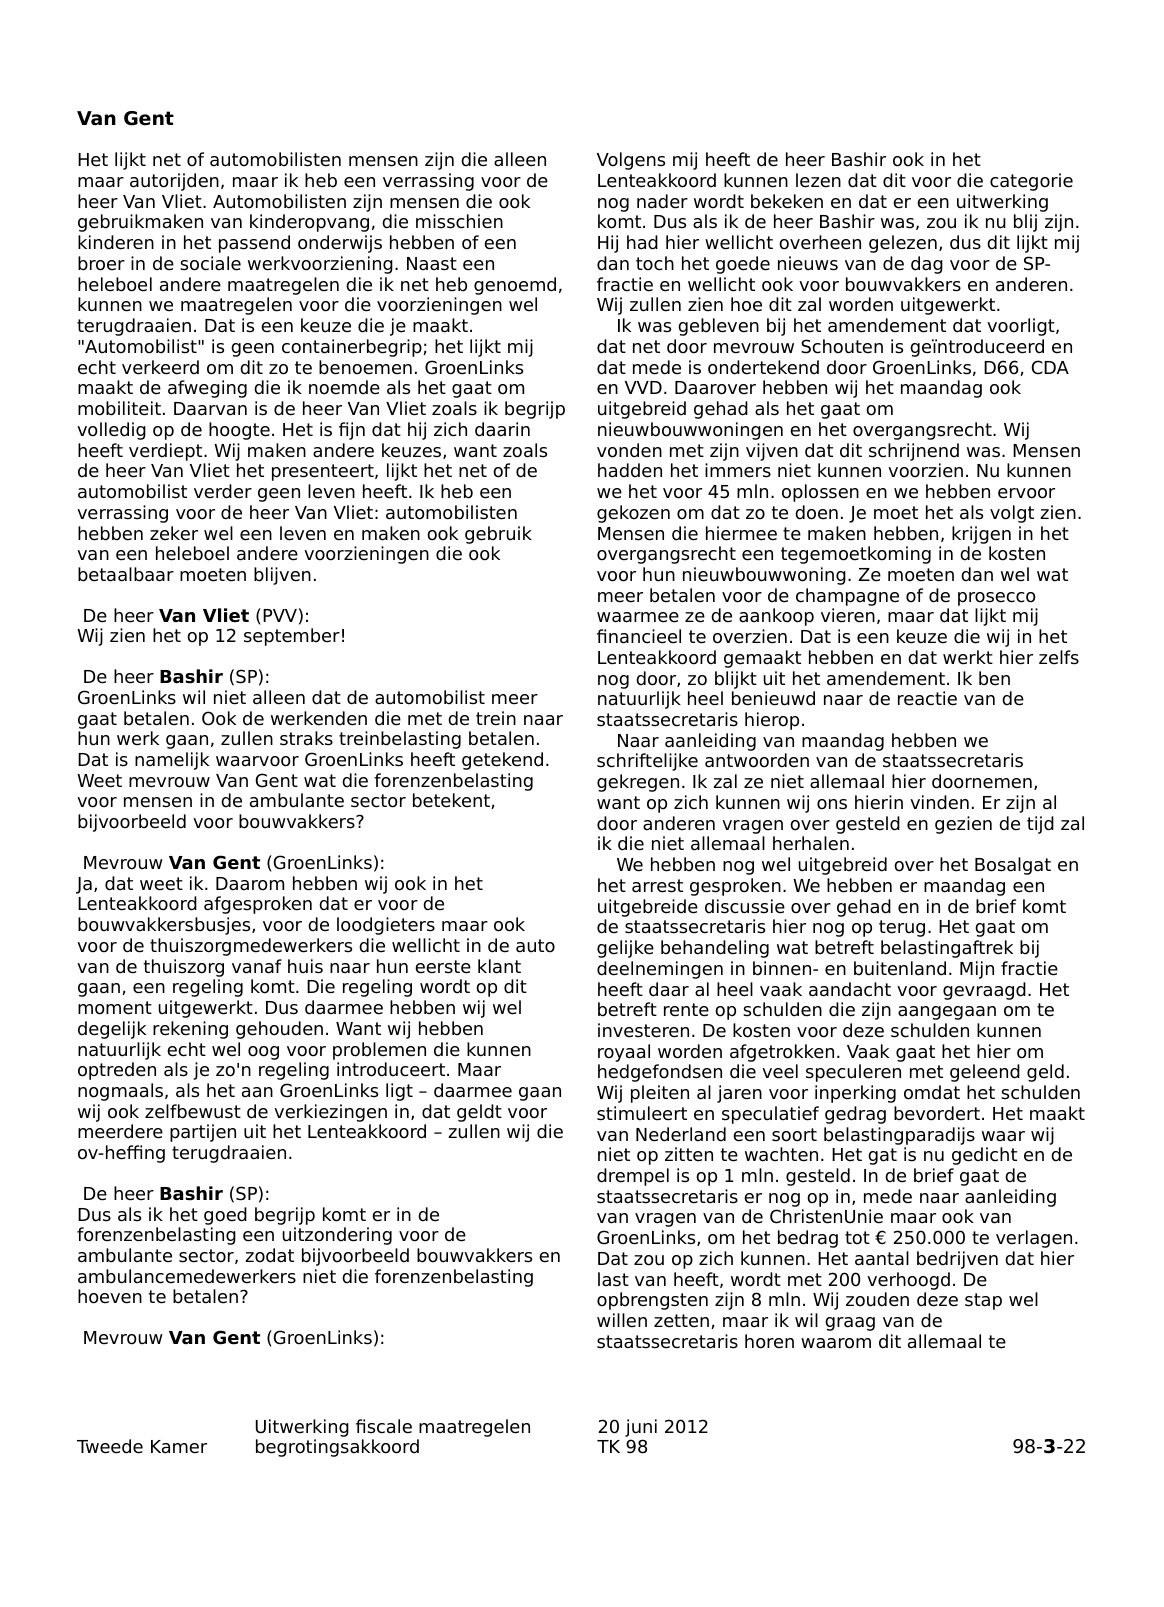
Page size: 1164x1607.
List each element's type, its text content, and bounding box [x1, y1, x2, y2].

text Mevrouw Van Gent (GroenLinks): [77, 1328, 567, 1349]
text We hebben nog wel uitgebreid over het Bosalgat en het arrest gesproken. We hebben er maandag een uitgebreide discussie over gehad en in de brief komt de staatssecretaris hier nog op terug. Het gaat om gelijke behandeling wat betreft belastingaftrek bij deelnemingen in binnen- en buitenland. Mijn fractie heeft daar al heel vaak aandacht voor gevraagd. Het betreft rente op schulden die zijn aangegaan om te investeren. De kosten voor deze schulden kunnen royaal worden afgetrokken. Vaak gaat het hier om hedgefondsen die veel speculeren met geleend geld. Wij pleiten al jaren voor inperking omdat het schulden stimuleert en speculatief gedrag bevordert. Het maakt van Nederland een soort belastingparadijs waar wij niet op zitten te wachten. Het gat is nu gedicht en de drempel is op 1 mln. gesteld. In de brief gaat de staatssecretaris er nog op in, mede naar aanleiding van vragen van de ChristenUnie maar ook van GroenLinks, om het bedrag tot € 250.000 te verlagen. Dat zou op zich kunnen. Het aantal bedrijven dat hier last van heeft, wordt met 200 verhoogd. De opbrengsten zijn 8 mln. Wij zouden deze stap wel willen zetten, maar ik wil graag van de staatssecretaris horen waarom dit allemaal te [596, 855, 1087, 1352]
text Wij zien het op 12 september! [77, 626, 567, 647]
text GroenLinks wil niet alleen dat de automobilist meer gaat betalen. Ook de werkenden die met de trein naar hun werk gaan, zullen straks treinbelasting betalen. Dat is namelijk waarvoor GroenLinks heeft getekend. Weet mevrouw Van Gent wat die forenzenbelasting voor mensen in de ambulante sector betekent, bijvoorbeeld voor bouwvakkers? [77, 688, 567, 833]
text Naar aanleiding van maandag hebben we schriftelijke antwoorden van de staatssecretaris gekregen. Ik zal ze niet allemaal hier doornemen, want op zich kunnen wij ons hierin vinden. Er zijn al door anderen vragen over gesteld en gezien de tijd zal ik die niet allemaal herhalen. [596, 731, 1087, 855]
text Dus als ik het goed begrijp komt er in de forenzenbelasting een uitzondering voor de ambulante sector, zodat bijvoorbeeld bouwvakkers en ambulancemedewerkers niet die forenzenbelasting hoeven te betalen? [77, 1204, 567, 1308]
text Volgens mij heeft de heer Bashir ook in het Lenteakkoord kunnen lezen dat dit voor die categorie nog nader wordt bekeken en dat er een uitwerking komt. Dus als ik de heer Bashir was, zou ik nu blij zijn. Hij had hier wellicht overheen gelezen, dus dit lijkt mij dan toch het goede nieuws van de dag voor de SP-fractie en wellicht ook voor bouwvakkers en anderen. Wij zullen zien hoe dit zal worden uitgewerkt. [596, 150, 1087, 316]
text De heer Bashir (SP): [77, 1184, 567, 1204]
text De heer Bashir (SP): [77, 667, 567, 688]
text Ik was gebleven bij het amendement dat voorligt, dat net door mevrouw Schouten is geïntroduceerd en dat mede is ondertekend door GroenLinks, D66, CDA en VVD. Daarover hebben wij het maandag ook uitgebreid gehad als het gaat om nieuwbouwwoningen en het overgangsrecht. Wij vonden met zijn vijven dat dit schrijnend was. Mensen hadden het immers niet kunnen voorzien. Nu kunnen we het voor 45 mln. oplossen en we hebben ervoor gekozen om dat zo te doen. Je moet het als volgt zien. Mensen die hiermee te maken hebben, krijgen in het overgangsrecht een tegemoetkoming in de kosten voor hun nieuwbouwwoning. Ze moeten dan wel wat meer betalen voor de champagne of de prosecco waarmee ze de aankoop vieren, maar dat lijkt mij financieel te overzien. Dat is een keuze die wij in het Lenteakkoord gemaakt hebben en dat werkt hier zelfs nog door, zo blijkt uit het amendement. Ik ben natuurlijk heel benieuwd naar de reactie van de staatssecretaris hierop. [596, 316, 1087, 731]
text De heer Van Vliet (PVV): [77, 606, 567, 626]
text Het lijkt net of automobilisten mensen zijn die alleen maar autorijden, maar ik heb een verrassing voor de heer Van Vliet. Automobilisten zijn mensen die ook gebruikmaken van kinderopvang, die misschien kinderen in het passend onderwijs hebben of een broer in de sociale werkvoorziening. Naast een heleboel andere maatregelen die ik net heb genoemd, kunnen we maatregelen voor die voorzieningen wel terugdraaien. Dat is een keuze die je maakt. "Automobilist" is geen containerbegrip; het lijkt mij echt verkeerd om dit zo te benoemen. GroenLinks maakt de afweging die ik noemde als het gaat om mobiliteit. Daarvan is de heer Van Vliet zoals ik begrijp volledig op de hoogte. Het is fijn dat hij zich daarin heeft verdiept. Wij maken andere keuzes, want zoals de heer Van Vliet het presenteert, lijkt het net of de automobilist verder geen leven heeft. Ik heb een verrassing voor de heer Van Vliet: automobilisten hebben zeker wel een leven en maken ook gebruik van een heleboel andere voorzieningen die ook betaalbaar moeten blijven. [77, 150, 567, 586]
text Mevrouw Van Gent (GroenLinks): [77, 853, 567, 873]
text Ja, dat weet ik. Daarom hebben wij ook in het Lenteakkoord afgesproken dat er voor de bouwvakkersbusjes, voor de loodgieters maar ook voor de thuiszorgmedewerkers die wellicht in de auto van de thuiszorg vanaf huis naar hun eerste klant gaan, een regeling komt. Die regeling wordt op dit moment uitgewerkt. Dus daarmee hebben wij wel degelijk rekening gehouden. Want wij hebben natuurlijk echt wel oog voor problemen die kunnen optreden als je zo'n regeling introduceert. Maar nogmaals, als het aan GroenLinks ligt – daarmee gaan wij ook zelfbewust de verkiezingen in, dat geldt voor meerdere partijen uit het Lenteakkoord – zullen wij die ov-heffing terugdraaien. [77, 873, 567, 1164]
